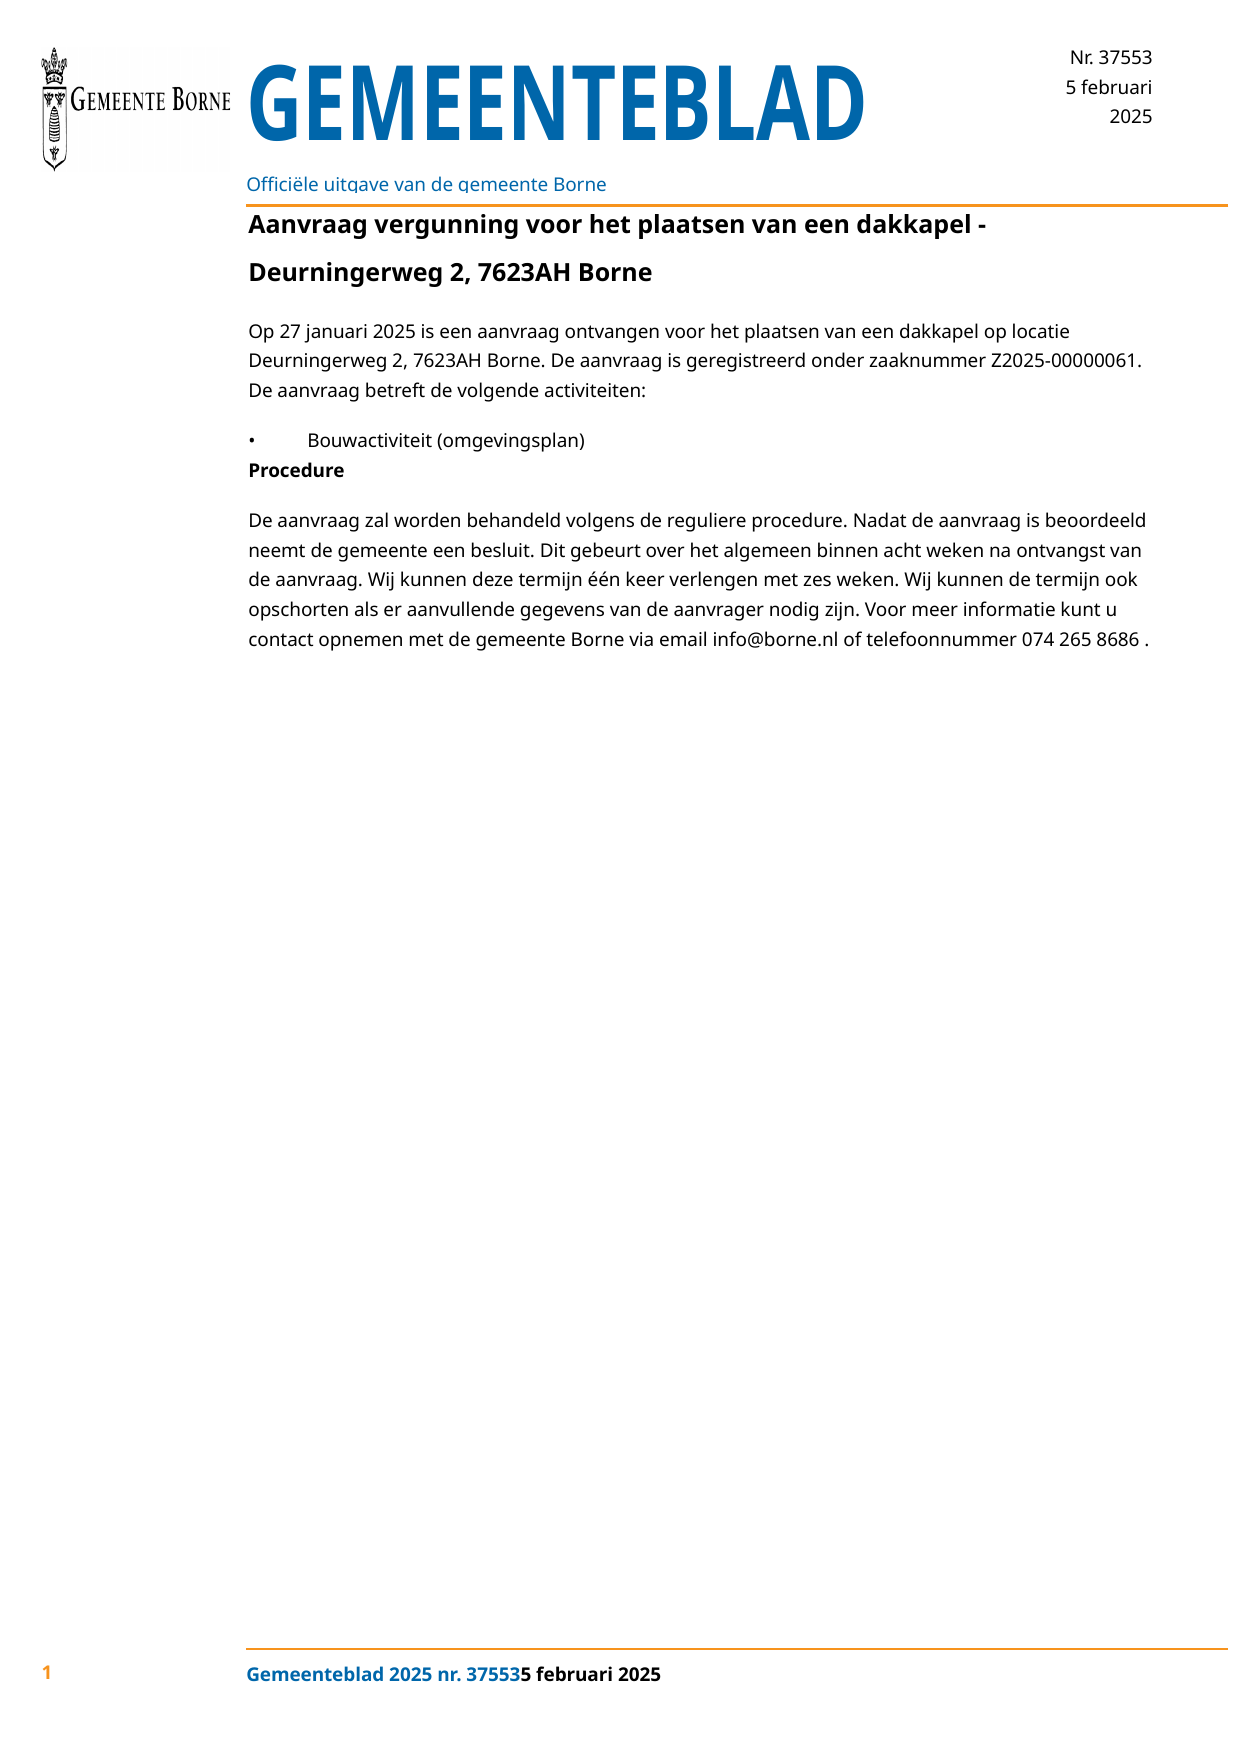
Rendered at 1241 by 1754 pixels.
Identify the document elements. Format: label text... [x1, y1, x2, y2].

text De aanvraag zal worden behandeld volgens de reguliere procedure. Nadat de aanvraag is beoordeeld neemt de gemeente een besluit. Dit gebeurt over het algemeen binnen acht weken na ontvangst van de aanvraag. Wij kunnen deze termijn één keer verlengen met zes weken. Wij kunnen de termijn ook opschorten als er aanvullende gegevens van de aanvrager nodig zijn. Voor meer informatie kunt u contact opnemen met de gemeente Borne via email info@borne.nl of telefoonnummer 074 265 8686 . [248, 507, 1152, 652]
text Aanvraag vergunning voor het plaatsen van een dakkapel - Deurningerweg 2, 7623AH Borne [248, 207, 1152, 288]
picture [41, 47, 231, 172]
text Op 27 januari 2025 is een aanvraag ontvangen voor het plaatsen van een dakkapel op locatie Deurningerweg 2, 7623AH Borne. De aanvraag is geregistreerd onder zaaknummer Z2025-00000061. De aanvraag betreft de volgende activiteiten: [248, 318, 1152, 403]
text Procedure [248, 457, 1152, 483]
list Bouwactiviteit (omgevingsplan) [248, 427, 1152, 453]
